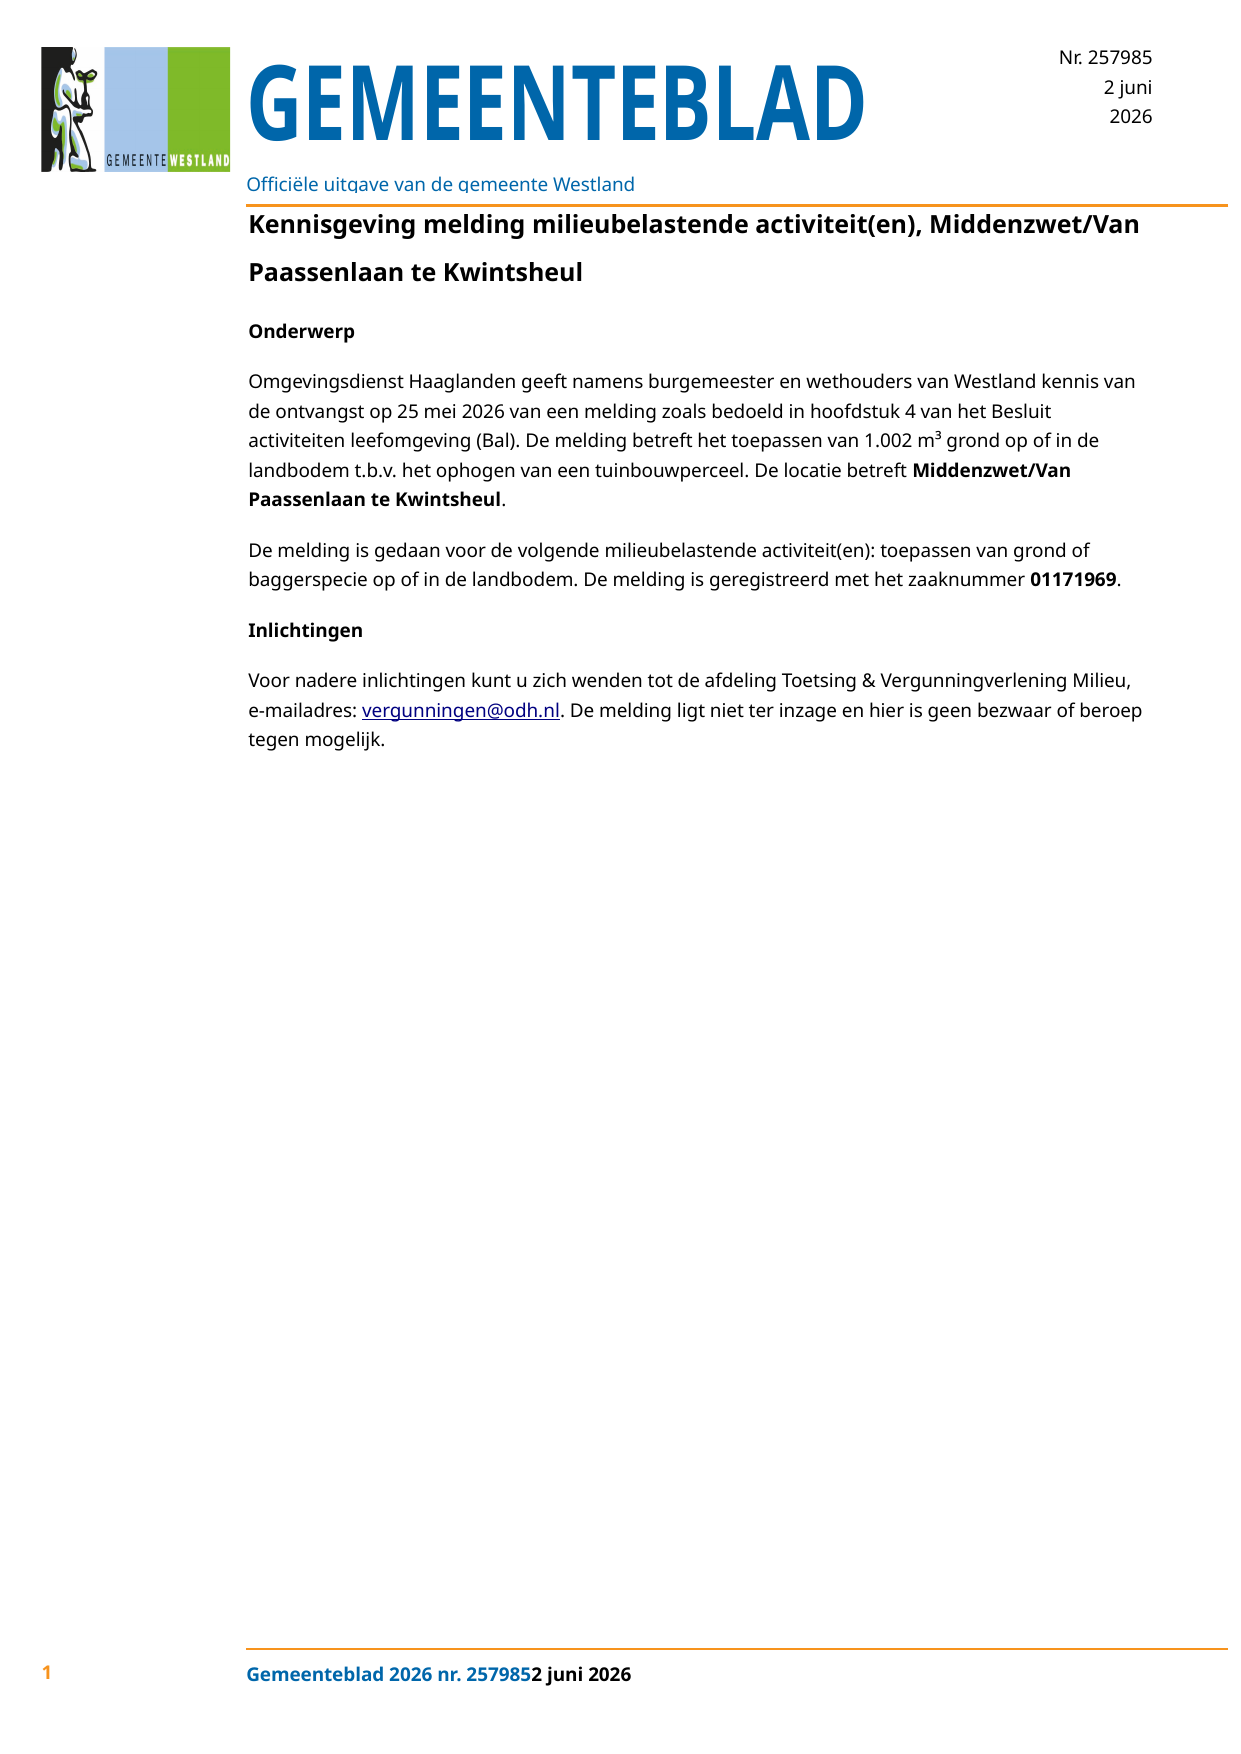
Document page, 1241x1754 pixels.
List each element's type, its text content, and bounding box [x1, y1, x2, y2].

picture [41, 47, 231, 172]
text Omgevingsdienst Haaglanden geeft namens burgemeester en wethouders van Westland kennis van de ontvangst op 25 mei 2026 van een melding zoals bedoeld in hoofdstuk 4 van het Besluit activiteiten leefomgeving (Bal). De melding betreft het toepassen van 1.002 m³ grond op of in de landbodem t.b.v. het ophogen van een tuinbouwperceel. De locatie betreft Middenzwet/Van Paassenlaan te Kwintsheul. [248, 368, 1152, 512]
text Inlichtingen [248, 617, 1152, 643]
text Onderwerp [248, 318, 1152, 344]
text Voor nadere inlichtingen kunt u zich wenden tot de afdeling Toetsing & Vergunningverlening Milieu, e-mailadres: vergunningen@odh.nl. De melding ligt niet ter inzage en hier is geen bezwaar of beroep tegen mogelijk. [248, 667, 1152, 752]
text De melding is gedaan voor de volgende milieubelastende activiteit(en): toepassen van grond of baggerspecie op of in de landbodem. De melding is geregistreerd met het zaaknummer 01171969. [248, 537, 1152, 592]
text Kennisgeving melding milieubelastende activiteit(en), Middenzwet/Van Paassenlaan te Kwintsheul [248, 207, 1152, 288]
